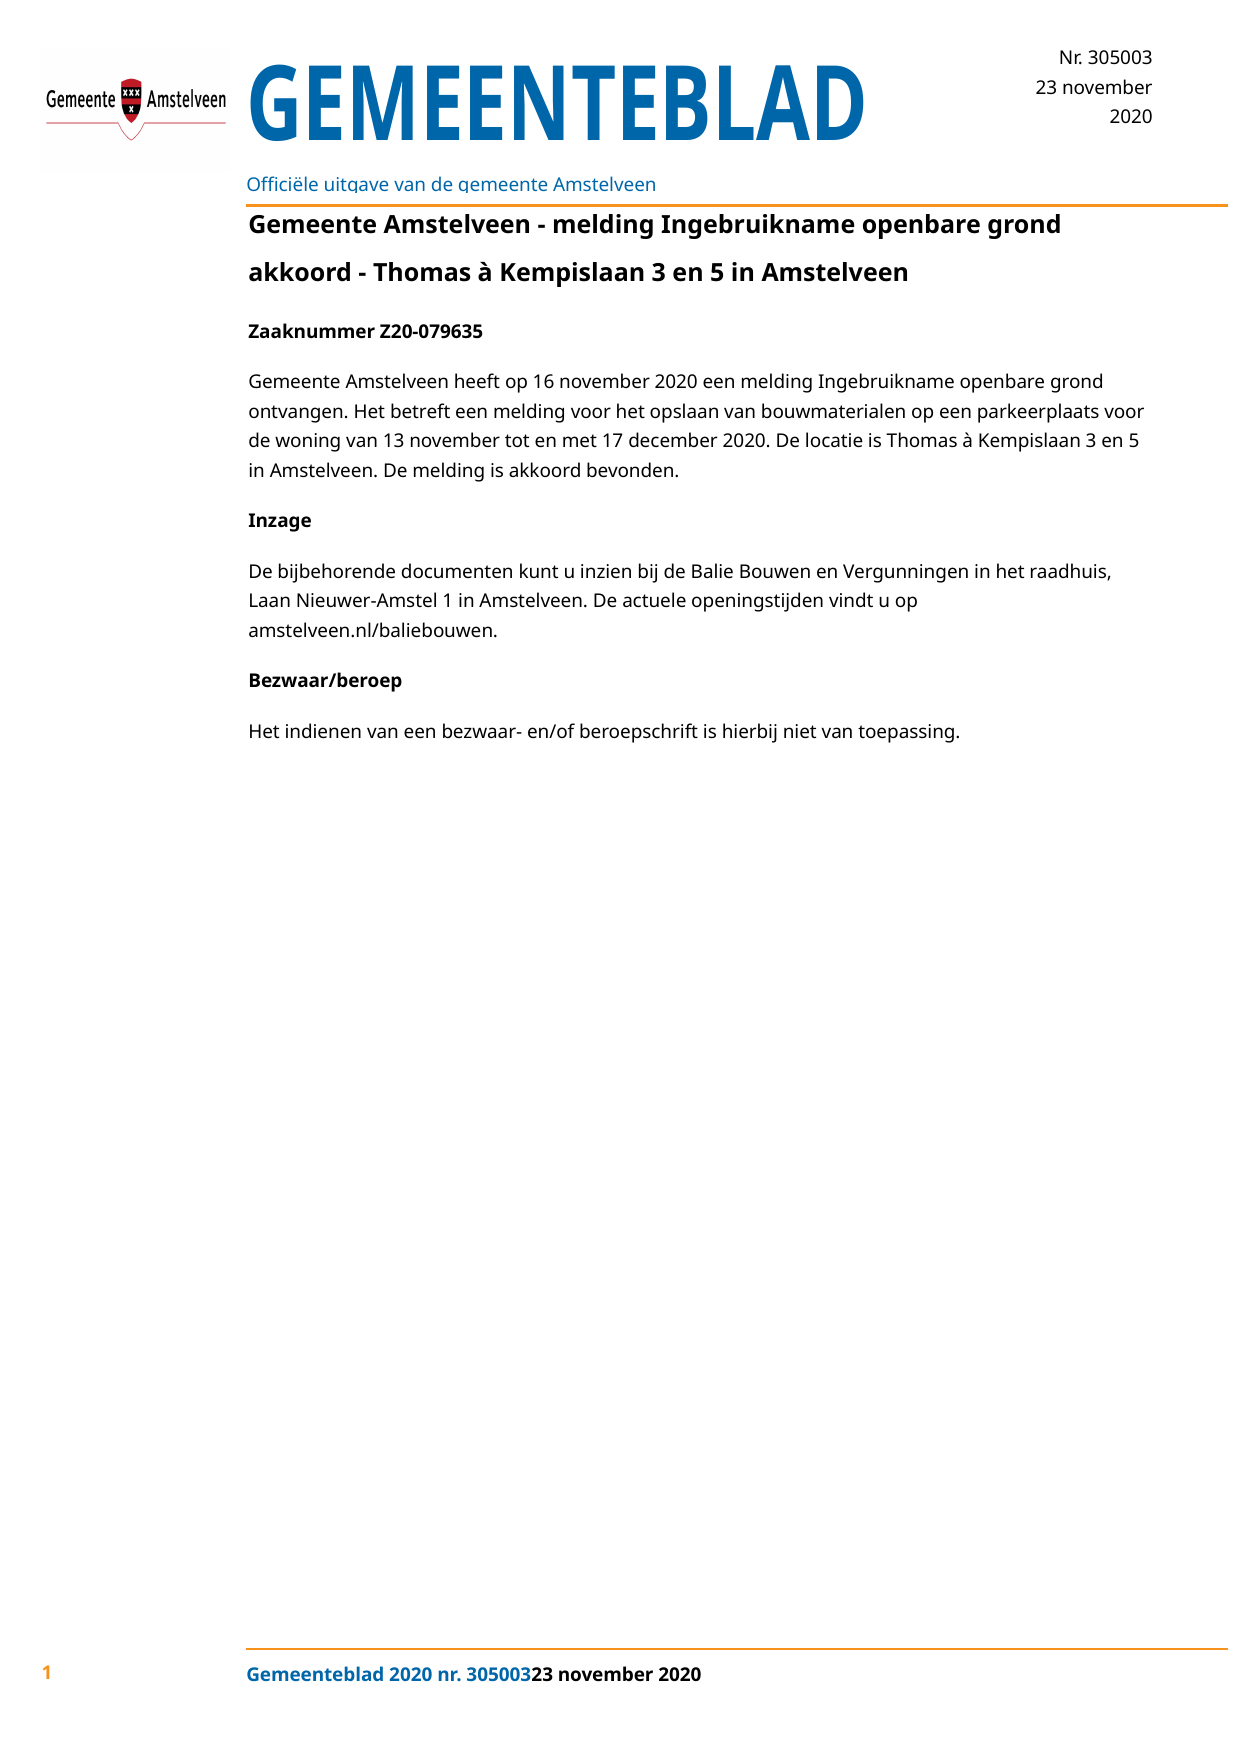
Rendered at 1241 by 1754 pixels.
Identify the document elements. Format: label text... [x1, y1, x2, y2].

text Inzage [248, 507, 1152, 533]
picture [41, 47, 231, 172]
text De bijbehorende documenten kunt u inzien bij de Balie Bouwen en Vergunningen in het raadhuis, Laan Nieuwer-Amstel 1 in Amstelveen. De actuele openingstijden vindt u op amstelveen.nl/baliebouwen. [248, 558, 1152, 643]
text Gemeente Amstelveen - melding Ingebruikname openbare grond akkoord - Thomas à Kempislaan 3 en 5 in Amstelveen [248, 207, 1152, 288]
text Zaaknummer Z20-079635 [248, 318, 1152, 344]
text Bezwaar/beroep [248, 667, 1152, 693]
text Gemeente Amstelveen heeft op 16 november 2020 een melding Ingebruikname openbare grond ontvangen. Het betreft een melding voor het opslaan van bouwmaterialen op een parkeerplaats voor de woning van 13 november tot en met 17 december 2020. De locatie is Thomas à Kempislaan 3 en 5 in Amstelveen. De melding is akkoord bevonden. [248, 368, 1152, 483]
text Het indienen van een bezwaar- en/of beroepschrift is hierbij niet van toepassing. [248, 718, 1152, 744]
